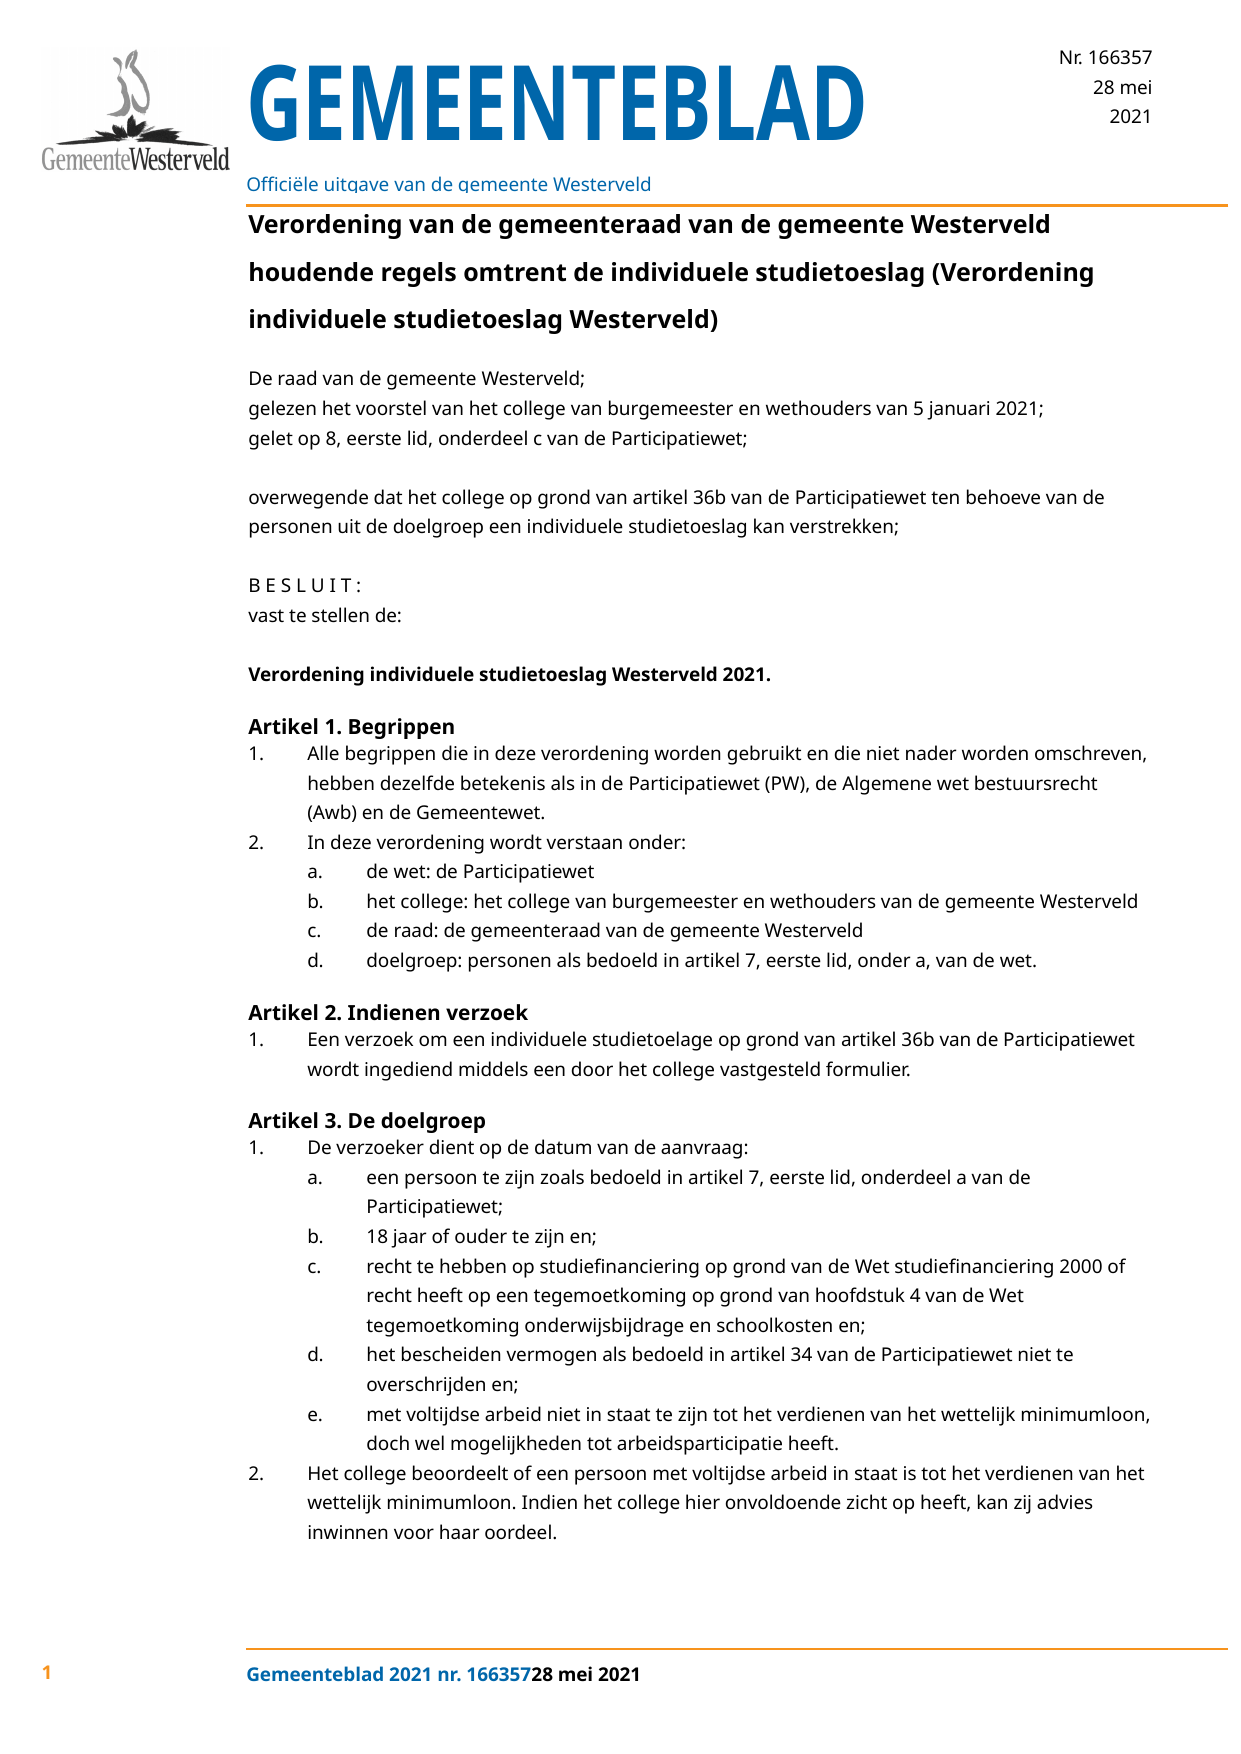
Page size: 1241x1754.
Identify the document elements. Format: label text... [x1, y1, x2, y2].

text Artikel 1. Begrippen [248, 712, 1152, 740]
list De verzoeker dient op de datum van de aanvraag: [248, 1134, 1152, 1160]
text Verordening individuele studietoeslag Westerveld 2021. [248, 661, 1152, 687]
list doelgroep: personen als bedoeld in artikel 7, eerste lid, onder a, van de wet. [307, 947, 1152, 973]
text Artikel 2. Indienen verzoek [248, 998, 1152, 1026]
text gelet op 8, eerste lid, onderdeel c van de Participatiewet; [248, 425, 1152, 450]
list Alle begrippen die in deze verordening worden gebruikt en die niet nader worden omschreven, hebben dezelfde betekenis als in de Participatiewet (PW), de Algemene wet bestuursrecht (Awb) en de Gemeentewet. [248, 740, 1152, 825]
picture [41, 47, 231, 172]
list met voltijdse arbeid niet in staat te zijn tot het verdienen van het wettelijk minimumloon, doch wel mogelijkheden tot arbeidsparticipatie heeft. [307, 1401, 1152, 1456]
text vast te stellen de: [248, 602, 1152, 628]
list Het college beoordeelt of een persoon met voltijdse arbeid in staat is tot het verdienen van het wettelijk minimumloon. Indien het college hier onvoldoende zicht op heeft, kan zij advies inwinnen voor haar oordeel. [248, 1460, 1152, 1545]
list 18 jaar of ouder te zijn en; [307, 1223, 1152, 1249]
text gelezen het voorstel van het college van burgemeester en wethouders van 5 januari 2021; [248, 395, 1152, 421]
list de raad: de gemeenteraad van de gemeente Westerveld [307, 918, 1152, 943]
text overwegende dat het college op grond van artikel 36b van de Participatiewet ten behoeve van de personen uit de doelgroep een individuele studietoeslag kan verstrekken; [248, 484, 1152, 539]
list recht te hebben op studiefinanciering op grond van de Wet studiefinanciering 2000 of recht heeft op een tegemoetkoming op grond van hoofdstuk 4 van de Wet tegemoetkoming onderwijsbijdrage en schoolkosten en; [307, 1253, 1152, 1338]
list Een verzoek om een individuele studietoelage op grond van artikel 36b van de Participatiewet wordt ingediend middels een door het college vastgesteld formulier. [248, 1026, 1152, 1081]
list de wet: de Participatiewet [307, 858, 1152, 884]
text Artikel 3. De doelgroep [248, 1106, 1152, 1134]
list een persoon te zijn zoals bedoeld in artikel 7, eerste lid, onderdeel a van de Participatiewet; [307, 1164, 1152, 1219]
list het college: het college van burgemeester en wethouders van de gemeente Westerveld [307, 888, 1152, 914]
text B E S L U I T : [248, 573, 1152, 598]
text De raad van de gemeente Westerveld; [248, 366, 1152, 391]
list het bescheiden vermogen als bedoeld in artikel 34 van de Participatiewet niet te overschrijden en; [307, 1342, 1152, 1397]
text Verordening van de gemeenteraad van de gemeente Westerveld houdende regels omtrent de individuele studietoeslag (Verordening individuele studietoeslag Westerveld) [248, 207, 1152, 336]
list In deze verordening wordt verstaan onder: [248, 829, 1152, 855]
